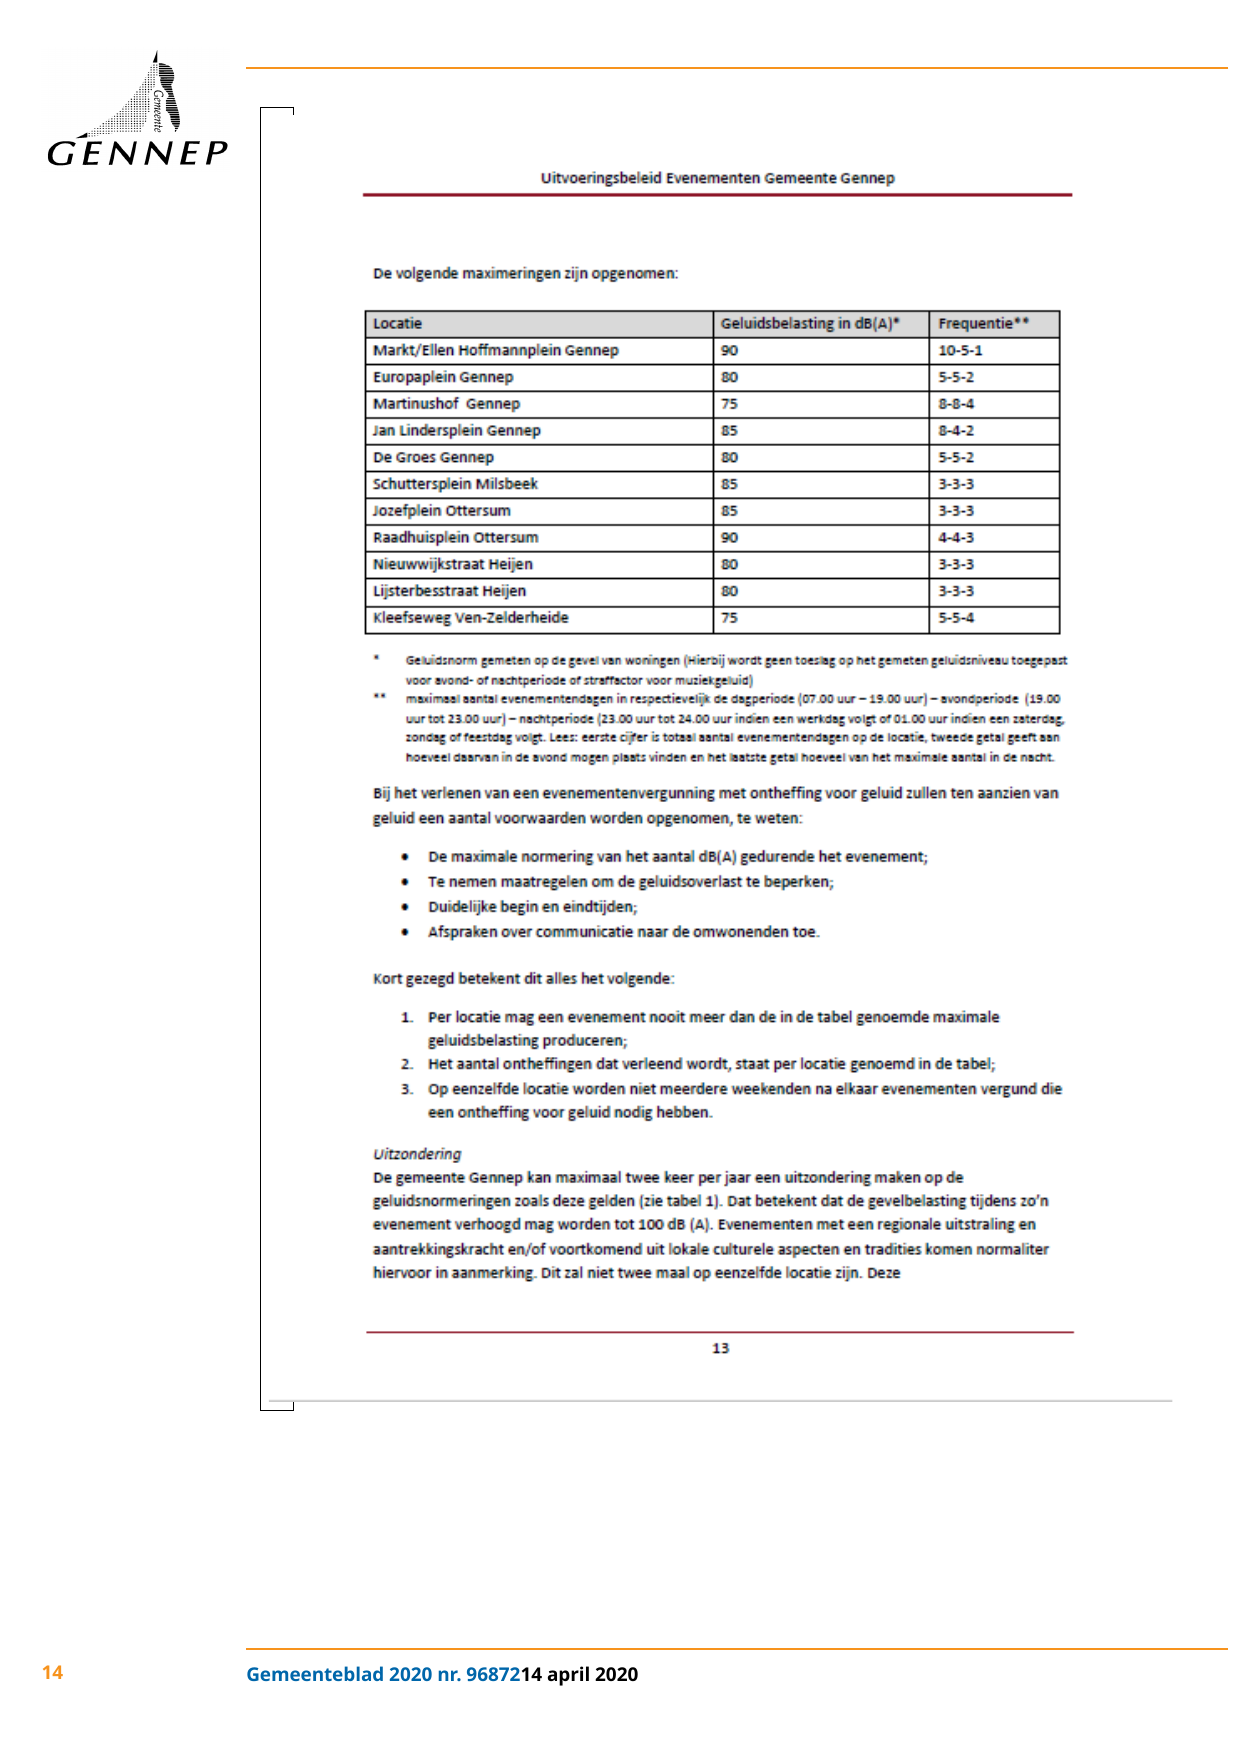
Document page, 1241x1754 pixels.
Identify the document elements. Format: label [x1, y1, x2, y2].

picture [41, 47, 231, 172]
picture [268, 115, 1173, 1402]
